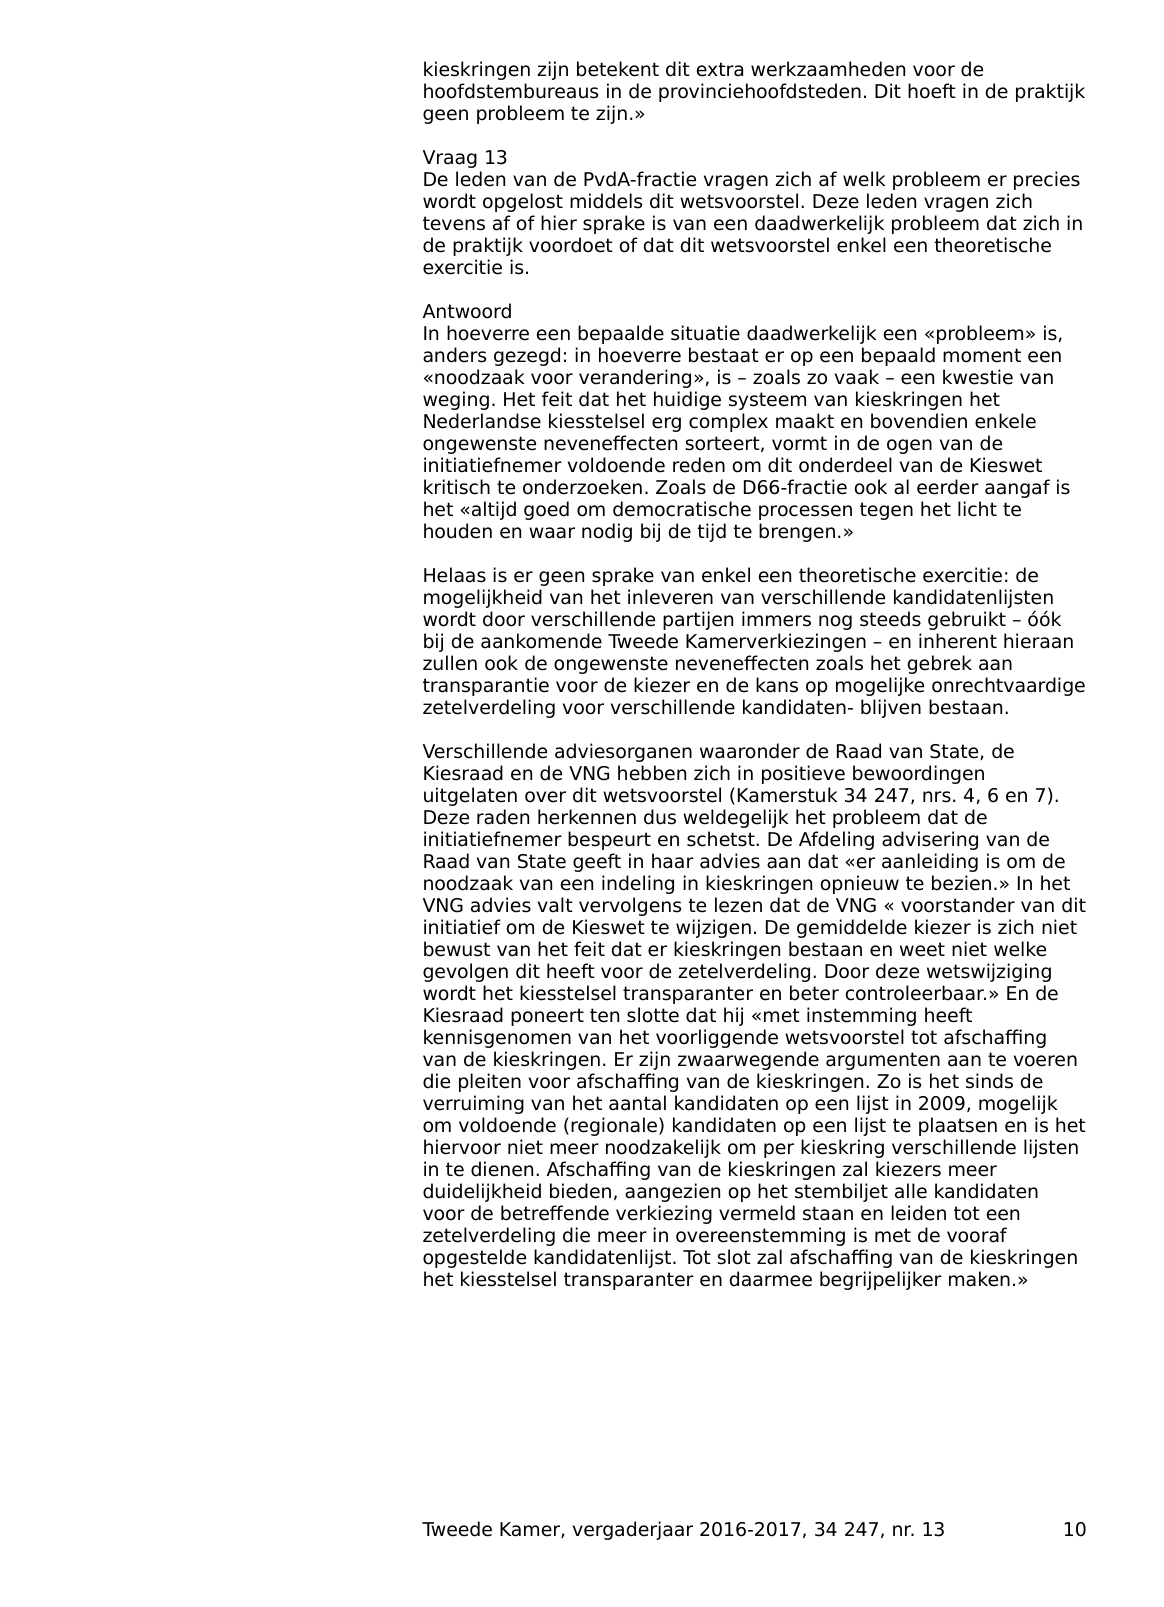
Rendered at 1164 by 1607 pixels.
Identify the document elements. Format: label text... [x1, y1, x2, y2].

text Vraag 13 [422, 147, 1087, 169]
text Antwoord [422, 301, 1087, 323]
text kieskringen zijn betekent dit extra werkzaamheden voor de hoofdstembureaus in de provinciehoofdsteden. Dit hoeft in de praktijk geen probleem te zijn.» [422, 59, 1087, 125]
text De leden van de PvdA-fractie vragen zich af welk probleem er precies wordt opgelost middels dit wetsvoorstel. Deze leden vragen zich tevens af of hier sprake is van een daadwerkelijk probleem dat zich in de praktijk voordoet of dat dit wetsvoorstel enkel een theoretische exercitie is. [422, 169, 1087, 279]
text In hoeverre een bepaalde situatie daadwerkelijk een «probleem» is, anders gezegd: in hoeverre bestaat er op een bepaald moment een «noodzaak voor verandering», is – zoals zo vaak – een kwestie van weging. Het feit dat het huidige systeem van kieskringen het Nederlandse kiesstelsel erg complex maakt en bovendien enkele ongewenste neveneffecten sorteert, vormt in de ogen van de initiatiefnemer voldoende reden om dit onderdeel van de Kieswet kritisch te onderzoeken. Zoals de D66-fractie ook al eerder aangaf is het «altijd goed om democratische processen tegen het licht te houden en waar nodig bij de tijd te brengen.» [422, 323, 1087, 543]
text Verschillende adviesorganen waaronder de Raad van State, de Kiesraad en de VNG hebben zich in positieve bewoordingen uitgelaten over dit wetsvoorstel (Kamerstuk 34 247, nrs. 4, 6 en 7). Deze raden herkennen dus weldegelijk het probleem dat de initiatiefnemer bespeurt en schetst. De Afdeling advisering van de Raad van State geeft in haar advies aan dat «er aanleiding is om de noodzaak van een indeling in kieskringen opnieuw te bezien.» In het VNG advies valt vervolgens te lezen dat de VNG « voorstander van dit initiatief om de Kieswet te wijzigen. De gemiddelde kiezer is zich niet bewust van het feit dat er kieskringen bestaan en weet niet welke gevolgen dit heeft voor de zetelverdeling. Door deze wetswijziging wordt het kiesstelsel transparanter en beter controleerbaar.» En de Kiesraad poneert ten slotte dat hij «met instemming heeft kennisgenomen van het voorliggende wetsvoorstel tot afschaffing van de kieskringen. Er zijn zwaarwegende argumenten aan te voeren die pleiten voor afschaffing van de kieskringen. Zo is het sinds de verruiming van het aantal kandidaten op een lijst in 2009, mogelijk om voldoende (regionale) kandidaten op een lijst te plaatsen en is het hiervoor niet meer noodzakelijk om per kieskring verschillende lijsten in te dienen. Afschaffing van de kieskringen zal kiezers meer duidelijkheid bieden, aangezien op het stembiljet alle kandidaten voor de betreffende verkiezing vermeld staan en leiden tot een zetelverdeling die meer in overeenstemming is met de vooraf opgestelde kandidatenlijst. Tot slot zal afschaffing van de kieskringen het kiesstelsel transparanter en daarmee begrijpelijker maken.» [422, 741, 1087, 1291]
text Helaas is er geen sprake van enkel een theoretische exercitie: de mogelijkheid van het inleveren van verschillende kandidatenlijsten wordt door verschillende partijen immers nog steeds gebruikt – óók bij de aankomende Tweede Kamerverkiezingen – en inherent hieraan zullen ook de ongewenste neveneffecten zoals het gebrek aan transparantie voor de kiezer en de kans op mogelijke onrechtvaardige zetelverdeling voor verschillende kandidaten- blijven bestaan. [422, 565, 1087, 719]
